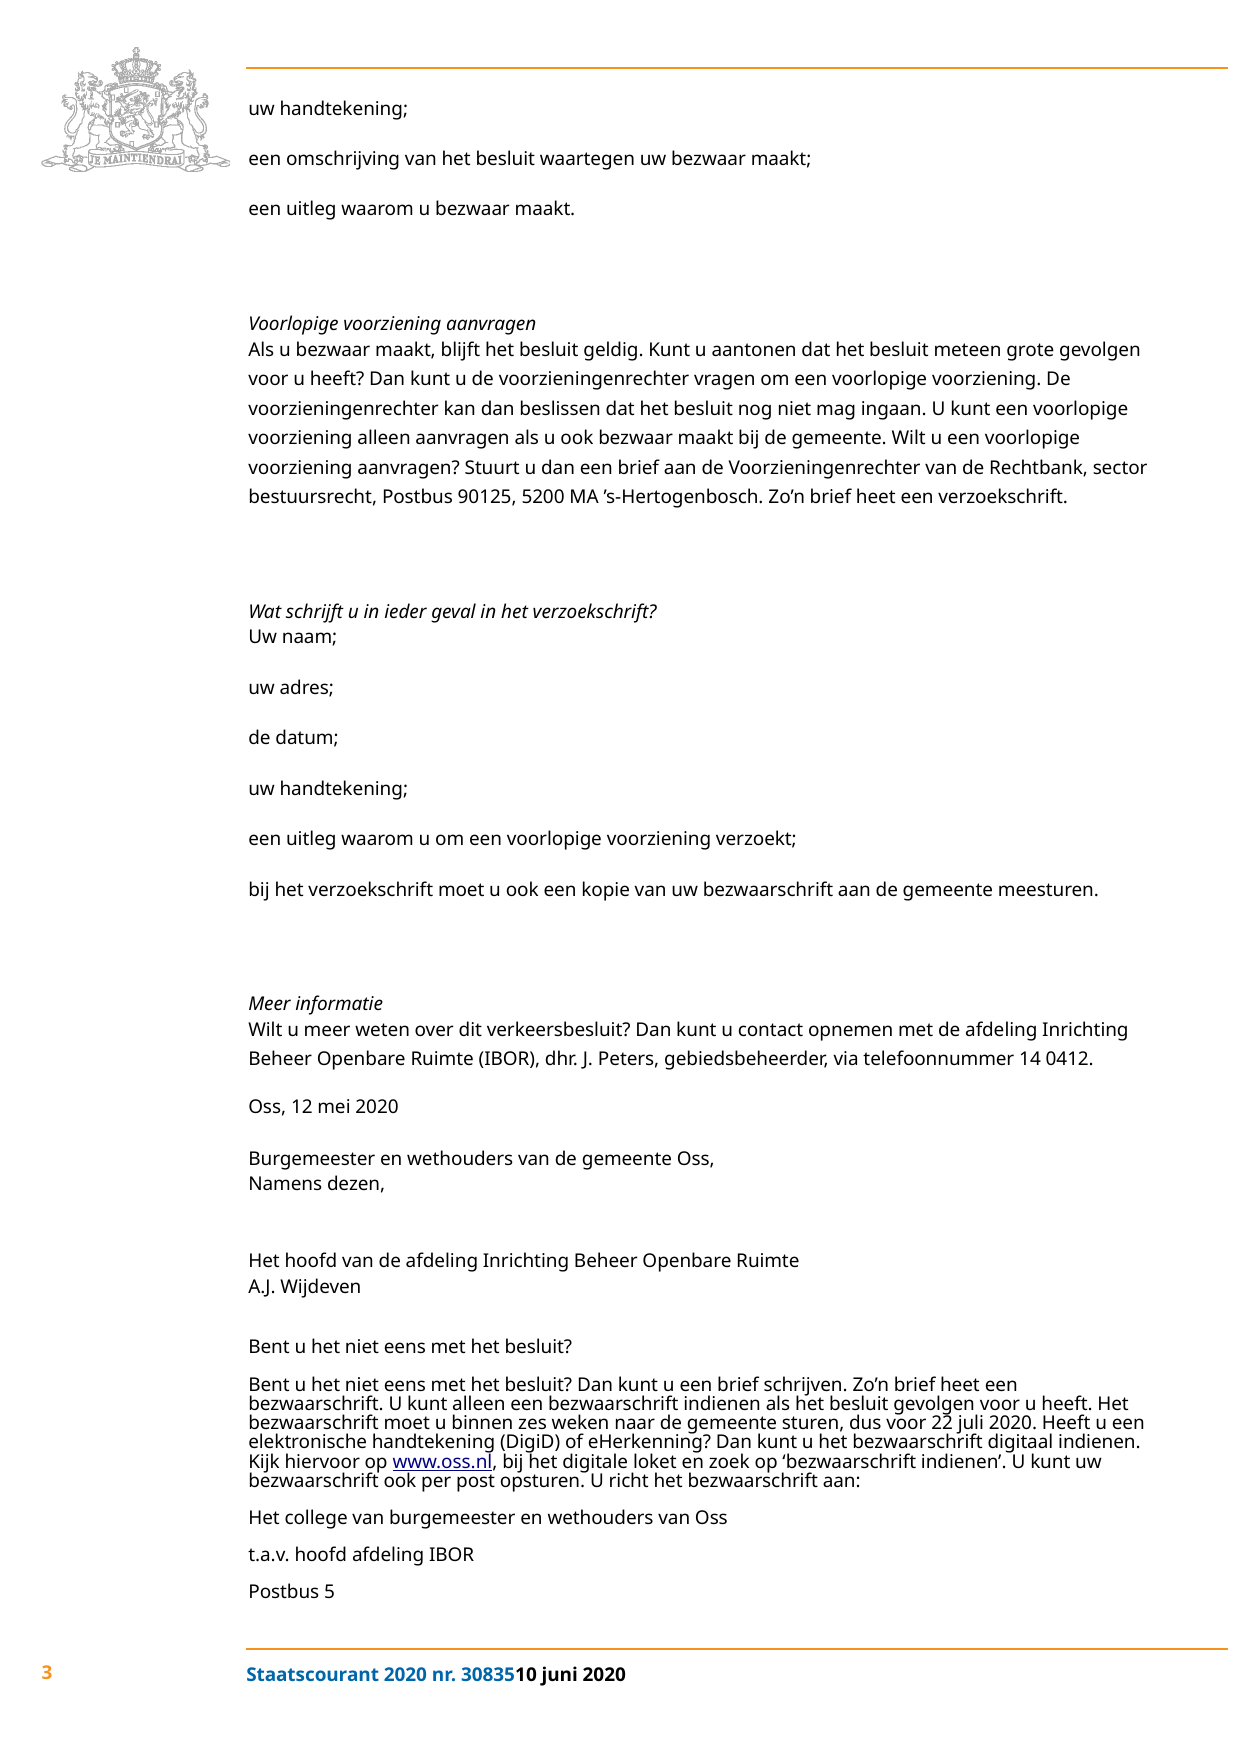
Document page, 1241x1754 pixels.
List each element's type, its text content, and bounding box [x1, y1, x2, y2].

text Het hoofd van de afdeling Inrichting Beheer Openbare Ruimte [248, 1248, 1152, 1273]
text t.a.v. hoofd afdeling IBOR [248, 1546, 1152, 1565]
text een uitleg waarom u bezwaar maakt. [248, 196, 1152, 221]
text Uw naam; [248, 624, 1152, 649]
text Wat schrijft u in ieder geval in het verzoekschrift? [248, 598, 1152, 624]
text Namens dezen, [248, 1171, 1152, 1196]
text een omschrijving van het besluit waartegen uw bezwaar maakt; [248, 145, 1152, 171]
text Meer informatie [248, 990, 1152, 1016]
text Bent u het niet eens met het besluit? Dan kunt u een brief schrijven. Zo’n brief heet een bezwaarschrift. U kunt alleen een bezwaarschrift indienen als het besluit gevolgen voor u heeft. Het bezwaarschrift moet u binnen zes weken naar de gemeente sturen, dus voor 22 juli 2020. Heeft u een elektronische handtekening (DigiD) of eHerkenning? Dan kunt u het bezwaarschrift digitaal indienen. Kijk hiervoor op www.oss.nl, bij het digitale loket en zoek op ‘bezwaarschrift indienen’. U kunt uw bezwaarschrift ook per post opsturen. U richt het bezwaarschrift aan: [248, 1376, 1152, 1491]
text Bent u het niet eens met het besluit? [248, 1338, 1152, 1358]
text een uitleg waarom u om een voorlopige voorziening verzoekt; [248, 825, 1152, 851]
text Postbus 5 [248, 1583, 1152, 1602]
text bij het verzoekschrift moet u ook een kopie van uw bezwaarschrift aan de gemeente meesturen. [248, 876, 1152, 902]
text Burgemeester en wethouders van de gemeente Oss, [248, 1145, 1152, 1171]
text uw handtekening; [248, 775, 1152, 801]
text A.J. Wijdeven [248, 1273, 1152, 1299]
text de datum; [248, 724, 1152, 750]
picture [41, 47, 231, 172]
text Voorlopige voorziening aanvragen [248, 310, 1152, 336]
text Het college van burgemeester en wethouders van Oss [248, 1509, 1152, 1528]
text Oss, 12 mei 2020 [248, 1093, 1152, 1119]
text Wilt u meer weten over dit verkeersbesluit? Dan kunt u contact opnemen met de afdeling Inrichting Beheer Openbare Ruimte (IBOR), dhr. J. Peters, gebiedsbeheerder, via telefoonnummer 14 0412. [248, 1016, 1152, 1071]
text uw adres; [248, 674, 1152, 700]
text Als u bezwaar maakt, blijft het besluit geldig. Kunt u aantonen dat het besluit meteen grote gevolgen voor u heeft? Dan kunt u de voorzieningenrechter vragen om een voorlopige voorziening. De voorzieningenrechter kan dan beslissen dat het besluit nog niet mag ingaan. U kunt een voorlopige voorziening alleen aanvragen als u ook bezwaar maakt bij de gemeente. Wilt u een voorlopige voorziening aanvragen? Stuurt u dan een brief aan de Voorzieningenrechter van de Rechtbank, sector bestuursrecht, Postbus 90125, 5200 MA ’s-Hertogenbosch. Zo’n brief heet een verzoekschrift. [248, 336, 1152, 509]
text uw handtekening; [248, 95, 1152, 121]
